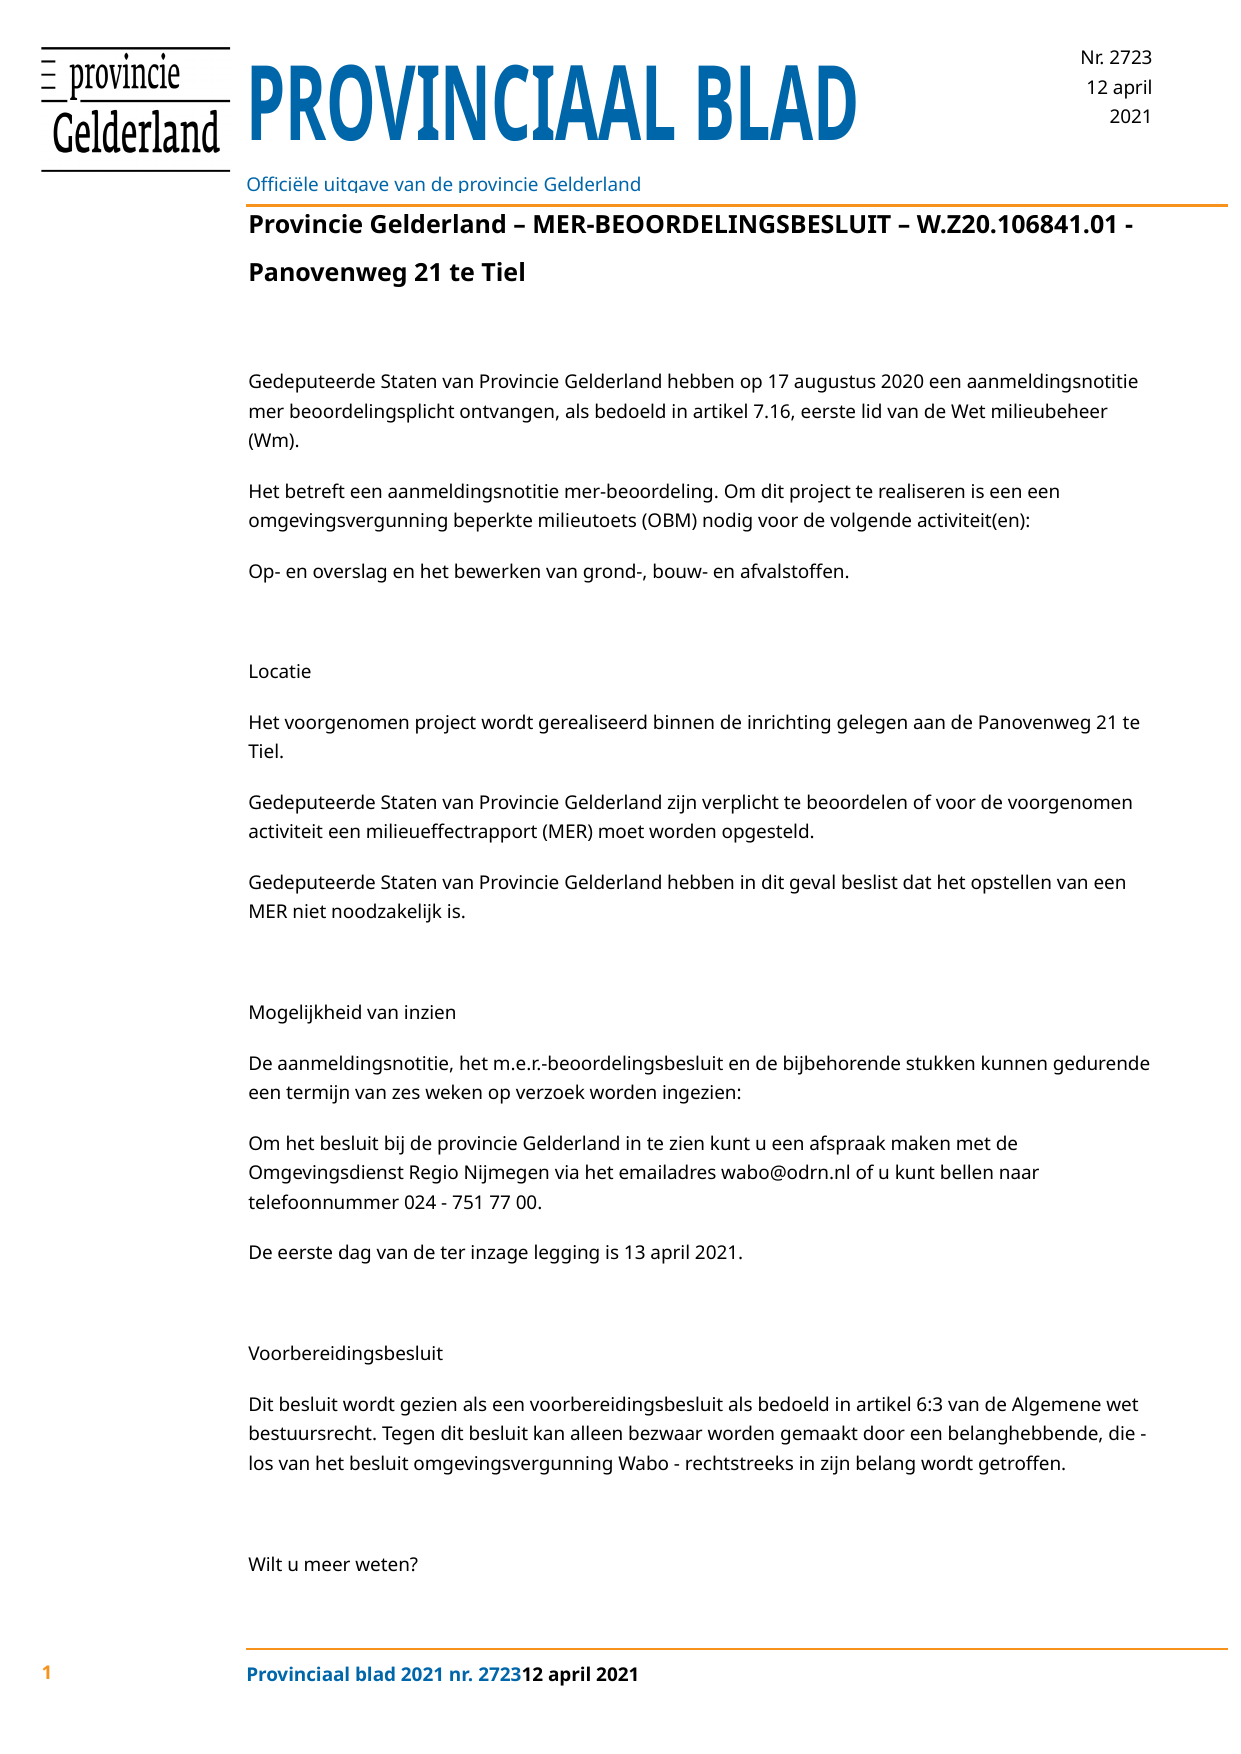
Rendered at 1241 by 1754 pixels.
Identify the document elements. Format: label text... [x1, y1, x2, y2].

text Gedeputeerde Staten van Provincie Gelderland hebben in dit geval beslist dat het opstellen van een MER niet noodzakelijk is. [248, 869, 1152, 924]
text Het voorgenomen project wordt gerealiseerd binnen de inrichting gelegen aan de Panovenweg 21 te Tiel. [248, 709, 1152, 764]
text Mogelijkheid van inzien [248, 999, 1152, 1025]
text Gedeputeerde Staten van Provincie Gelderland zijn verplicht te beoordelen of voor de voorgenomen activiteit een milieueffectrapport (MER) moet worden opgesteld. [248, 789, 1152, 844]
text Locatie [248, 659, 1152, 684]
text Voorbereidingsbesluit [248, 1340, 1152, 1366]
text Gedeputeerde Staten van Provincie Gelderland hebben op 17 augustus 2020 een aanmeldingsnotitie mer beoordelingsplicht ontvangen, als bedoeld in artikel 7.16, eerste lid van de Wet milieubeheer (Wm). [248, 368, 1152, 453]
text De eerste dag van de ter inzage legging is 13 april 2021. [248, 1239, 1152, 1265]
picture [41, 47, 231, 172]
text Op- en overslag en het bewerken van grond-, bouw- en afvalstoffen. [248, 558, 1152, 584]
text De aanmeldingsnotitie, het m.e.r.-beoordelingsbesluit en de bijbehorende stukken kunnen gedurende een termijn van zes weken op verzoek worden ingezien: [248, 1050, 1152, 1105]
text Dit besluit wordt gezien als een voorbereidingsbesluit als bedoeld in artikel 6:3 van de Algemene wet bestuursrecht. Tegen dit besluit kan alleen bezwaar worden gemaakt door een belanghebbende, die - los van het besluit omgevingsvergunning Wabo - rechtstreeks in zijn belang wordt getroffen. [248, 1391, 1152, 1476]
text Het betreft een aanmeldingsnotitie mer-beoordeling. Om dit project te realiseren is een een omgevingsvergunning beperkte milieutoets (OBM) nodig voor de volgende activiteit(en): [248, 478, 1152, 533]
text Om het besluit bij de provincie Gelderland in te zien kunt u een afspraak maken met de Omgevingsdienst Regio Nijmegen via het emailadres wabo@odrn.nl of u kunt bellen naar telefoonnummer 024 - 751 77 00. [248, 1130, 1152, 1215]
text Wilt u meer weten? [248, 1551, 1152, 1577]
text Provincie Gelderland – MER-BEOORDELINGSBESLUIT – W.Z20.106841.01 - Panovenweg 21 te Tiel [248, 207, 1152, 288]
